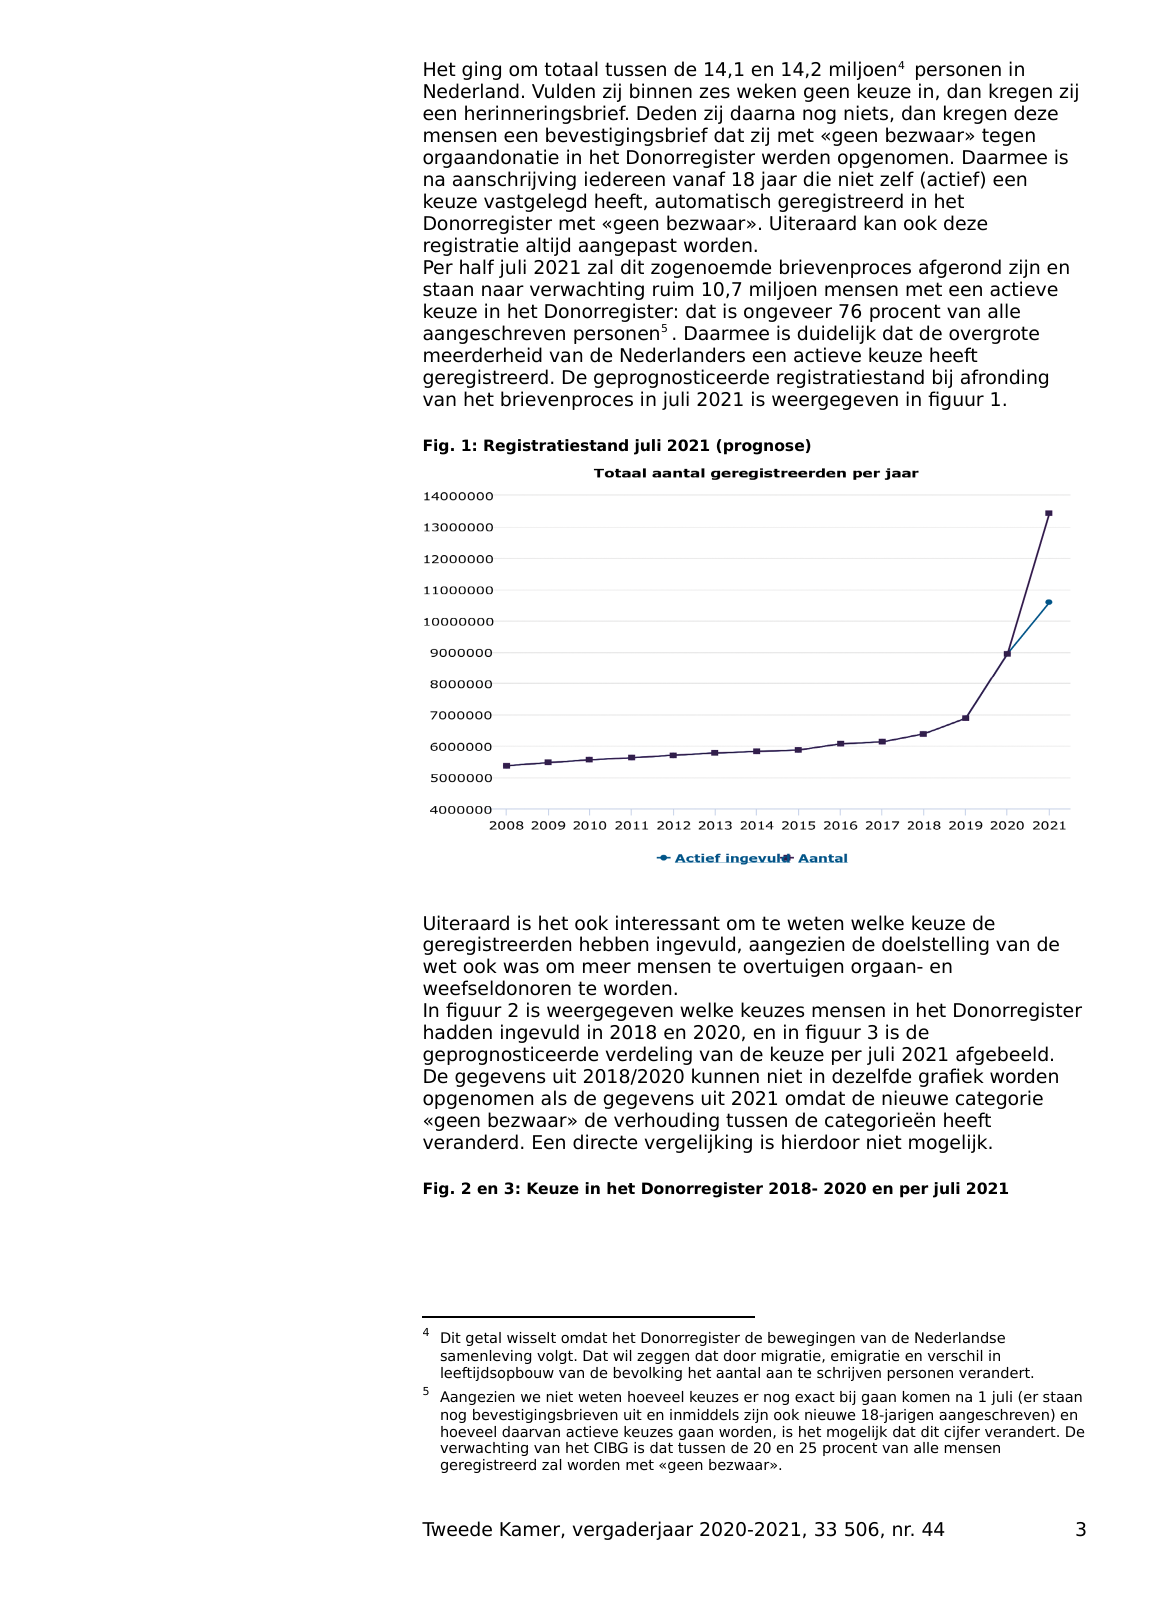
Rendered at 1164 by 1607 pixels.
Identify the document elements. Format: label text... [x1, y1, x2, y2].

text Fig. 1: Registratiestand juli 2021 (prognose) [422, 437, 1072, 455]
text Aangezien we niet weten hoeveel keuzes er nog exact bij gaan komen na 1 juli (er staan nog bevestigingsbrieven uit en inmiddels zijn ook nieuwe 18-jarigen aangeschreven) en hoeveel daarvan actieve keuzes gaan worden, is het mogelijk dat dit cijfer verandert. De verwachting van het CIBG is dat tussen de 20 en 25 procent van alle mensen geregistreerd zal worden met «geen bezwaar». [422, 1385, 1087, 1474]
text Fig. 2 en 3: Keuze in het Donorregister 2018- 2020 en per juli 2021 [422, 1180, 1072, 1198]
text Dit getal wisselt omdat het Donorregister de bewegingen van de Nederlandse samenleving volgt. Dat wil zeggen dat door migratie, emigratie en verschil in leeftijdsopbouw van de bevolking het aantal aan te schrijven personen verandert. [422, 1326, 1087, 1382]
text Uiteraard is het ook interessant om te weten welke keuze de geregistreerden hebben ingevuld, aangezien de doelstelling van de wet ook was om meer mensen te overtuigen orgaan- en weefseldonoren te worden. [422, 912, 1087, 1000]
picture [422, 466, 1072, 869]
text In figuur 2 is weergegeven welke keuzes mensen in het Donorregister hadden ingevuld in 2018 en 2020, en in figuur 3 is de geprognosticeerde verdeling van de keuze per juli 2021 afgebeeld. De gegevens uit 2018/2020 kunnen niet in dezelfde grafiek worden opgenomen als de gegevens uit 2021 omdat de nieuwe categorie «geen bezwaar» de verhouding tussen de categorieën heeft veranderd. Een directe vergelijking is hierdoor niet mogelijk. [422, 1000, 1087, 1154]
text Per half juli 2021 zal dit zogenoemde brievenproces afgerond zijn en staan naar verwachting ruim 10,7 miljoen mensen met een actieve keuze in het Donorregister: dat is ongeveer 76 procent van alle aangeschreven personen. Daarmee is duidelijk dat de overgrote meerderheid van de Nederlanders een actieve keuze heeft geregistreerd. De geprognosticeerde registratiestand bij afronding van het brievenproces in juli 2021 is weergegeven in figuur 1. [422, 257, 1087, 411]
text Het ging om totaal tussen de 14,1 en 14,2 miljoen personen in Nederland. Vulden zij binnen zes weken geen keuze in, dan kregen zij een herinneringsbrief. Deden zij daarna nog niets, dan kregen deze mensen een bevestigingsbrief dat zij met «geen bezwaar» tegen orgaandonatie in het Donorregister werden opgenomen. Daarmee is na aanschrijving iedereen vanaf 18 jaar die niet zelf (actief) een keuze vastgelegd heeft, automatisch geregistreerd in het Donorregister met «geen bezwaar». Uiteraard kan ook deze registratie altijd aangepast worden. [422, 59, 1087, 257]
